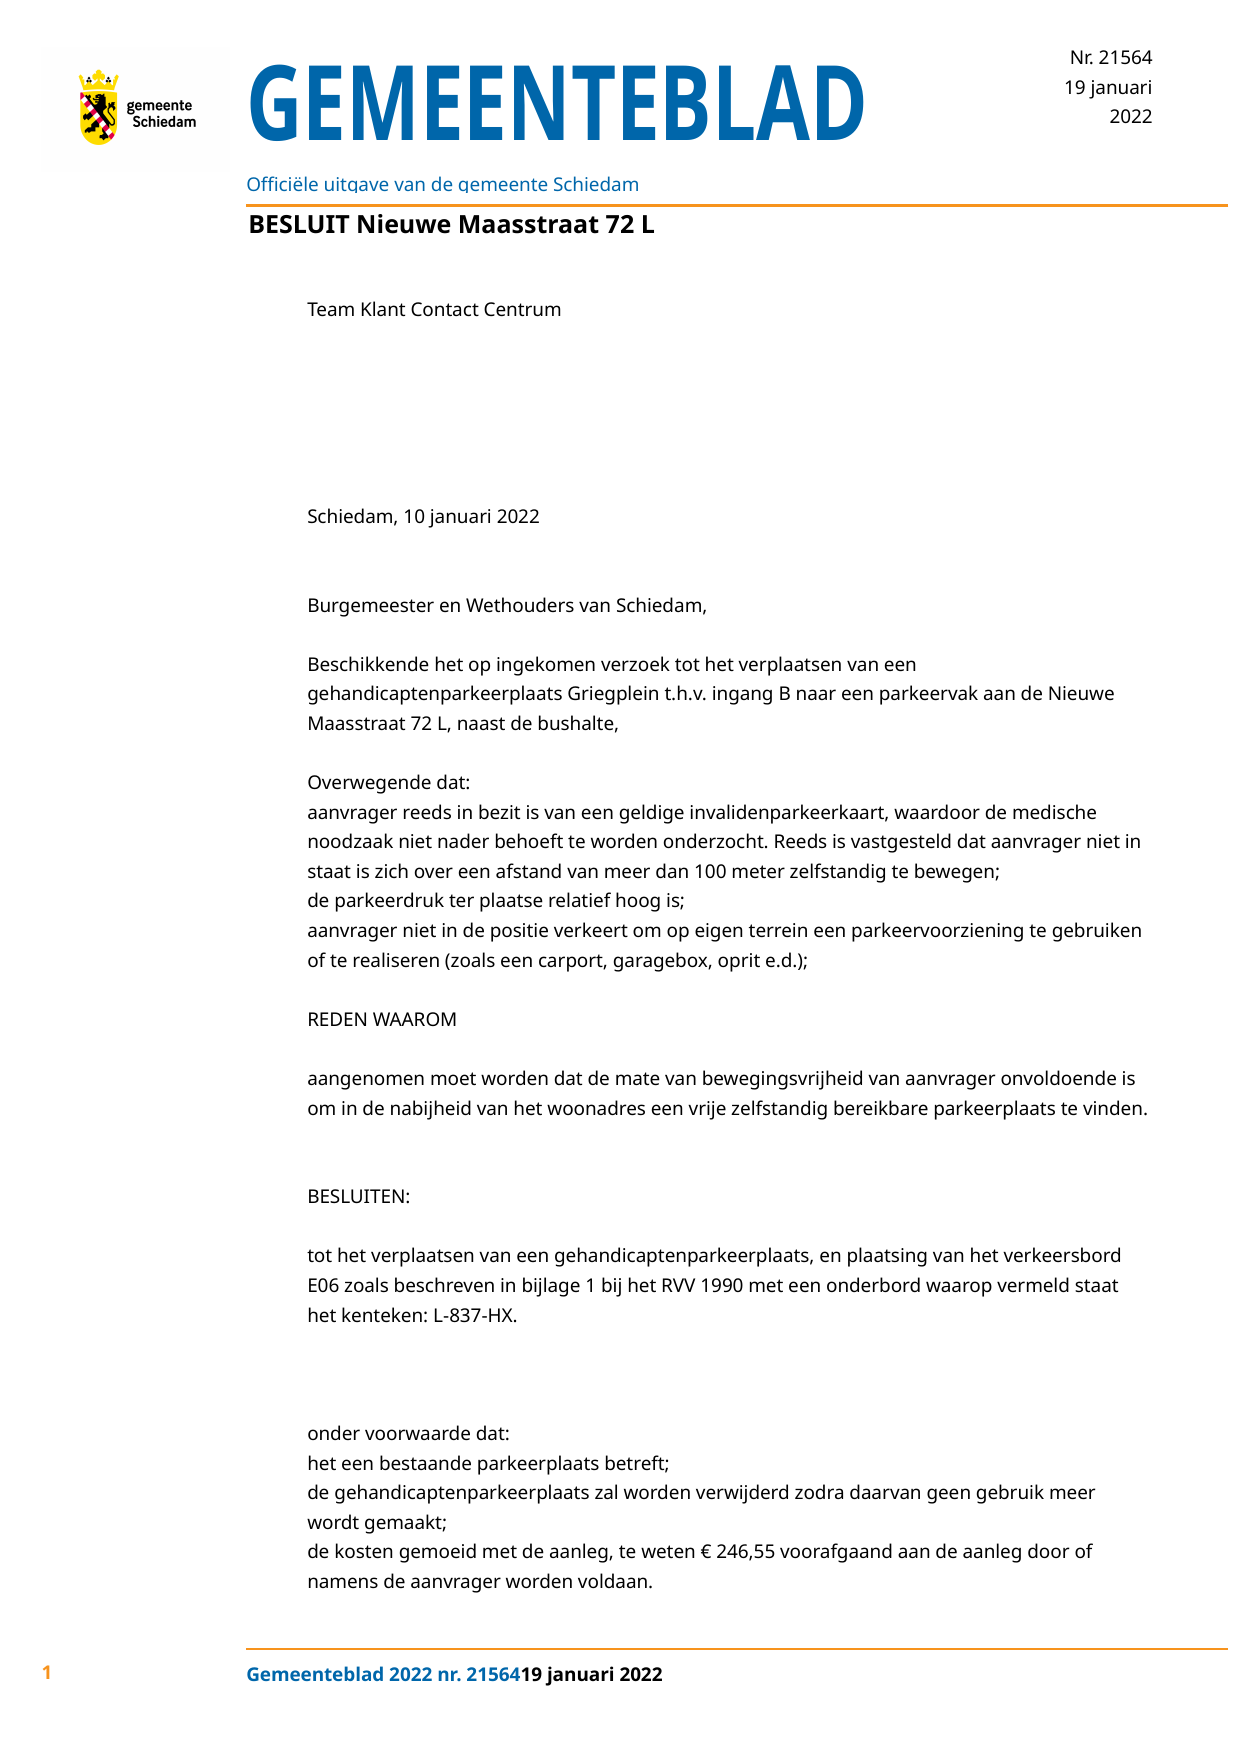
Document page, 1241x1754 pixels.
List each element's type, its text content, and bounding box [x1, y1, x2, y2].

list REDEN WAAROM [248, 1006, 1152, 1032]
list onder voorwaarde dat: [248, 1420, 1152, 1446]
list Team Klant Contact Centrum [248, 296, 1152, 322]
list het een bestaande parkeerplaats betreft; [248, 1450, 1152, 1476]
picture [41, 47, 231, 172]
list Beschikkende het op ingekomen verzoek tot het verplaatsen van een gehandicaptenparkeerplaats Griegplein t.h.v. ingang B naar een parkeervak aan de Nieuwe Maasstraat 72 L, naast de bushalte, [248, 651, 1152, 736]
list Schiedam, 10 januari 2022 [248, 503, 1152, 529]
text BESLUIT Nieuwe Maasstraat 72 L [248, 207, 1152, 241]
list de gehandicaptenparkeerplaats zal worden verwijderd zodra daarvan geen gebruik meer wordt gemaakt; [248, 1479, 1152, 1535]
list BESLUITEN: [248, 1183, 1152, 1209]
list de kosten gemoeid met de aanleg, te weten € 246,55 voorafgaand aan de aanleg door of namens de aanvrager worden voldaan. [248, 1538, 1152, 1594]
list aanvrager reeds in bezit is van een geldige invalidenparkeerkaart, waardoor de medische noodzaak niet nader behoeft te worden onderzocht. Reeds is vastgesteld dat aanvrager niet in staat is zich over een afstand van meer dan 100 meter zelfstandig te bewegen; [248, 799, 1152, 884]
list tot het verplaatsen van een gehandicaptenparkeerplaats, en plaatsing van het verkeersbord E06 zoals beschreven in bijlage 1 bij het RVV 1990 met een onderbord waarop vermeld staat het kenteken: L-837-HX. [248, 1243, 1152, 1328]
list Overwegende dat: [248, 769, 1152, 795]
list aangenomen moet worden dat de mate van bewegingsvrijheid van aanvrager onvoldoende is om in de nabijheid van het woonadres een vrije zelfstandig bereikbare parkeerplaats te vinden. [248, 1065, 1152, 1121]
list aanvrager niet in de positie verkeert om op eigen terrein een parkeervoorziening te gebruiken of te realiseren (zoals een carport, garagebox, oprit e.d.); [248, 917, 1152, 973]
list Burgemeester en Wethouders van Schiedam, [248, 592, 1152, 618]
list de parkeerdruk ter plaatse relatief hoog is; [248, 888, 1152, 913]
